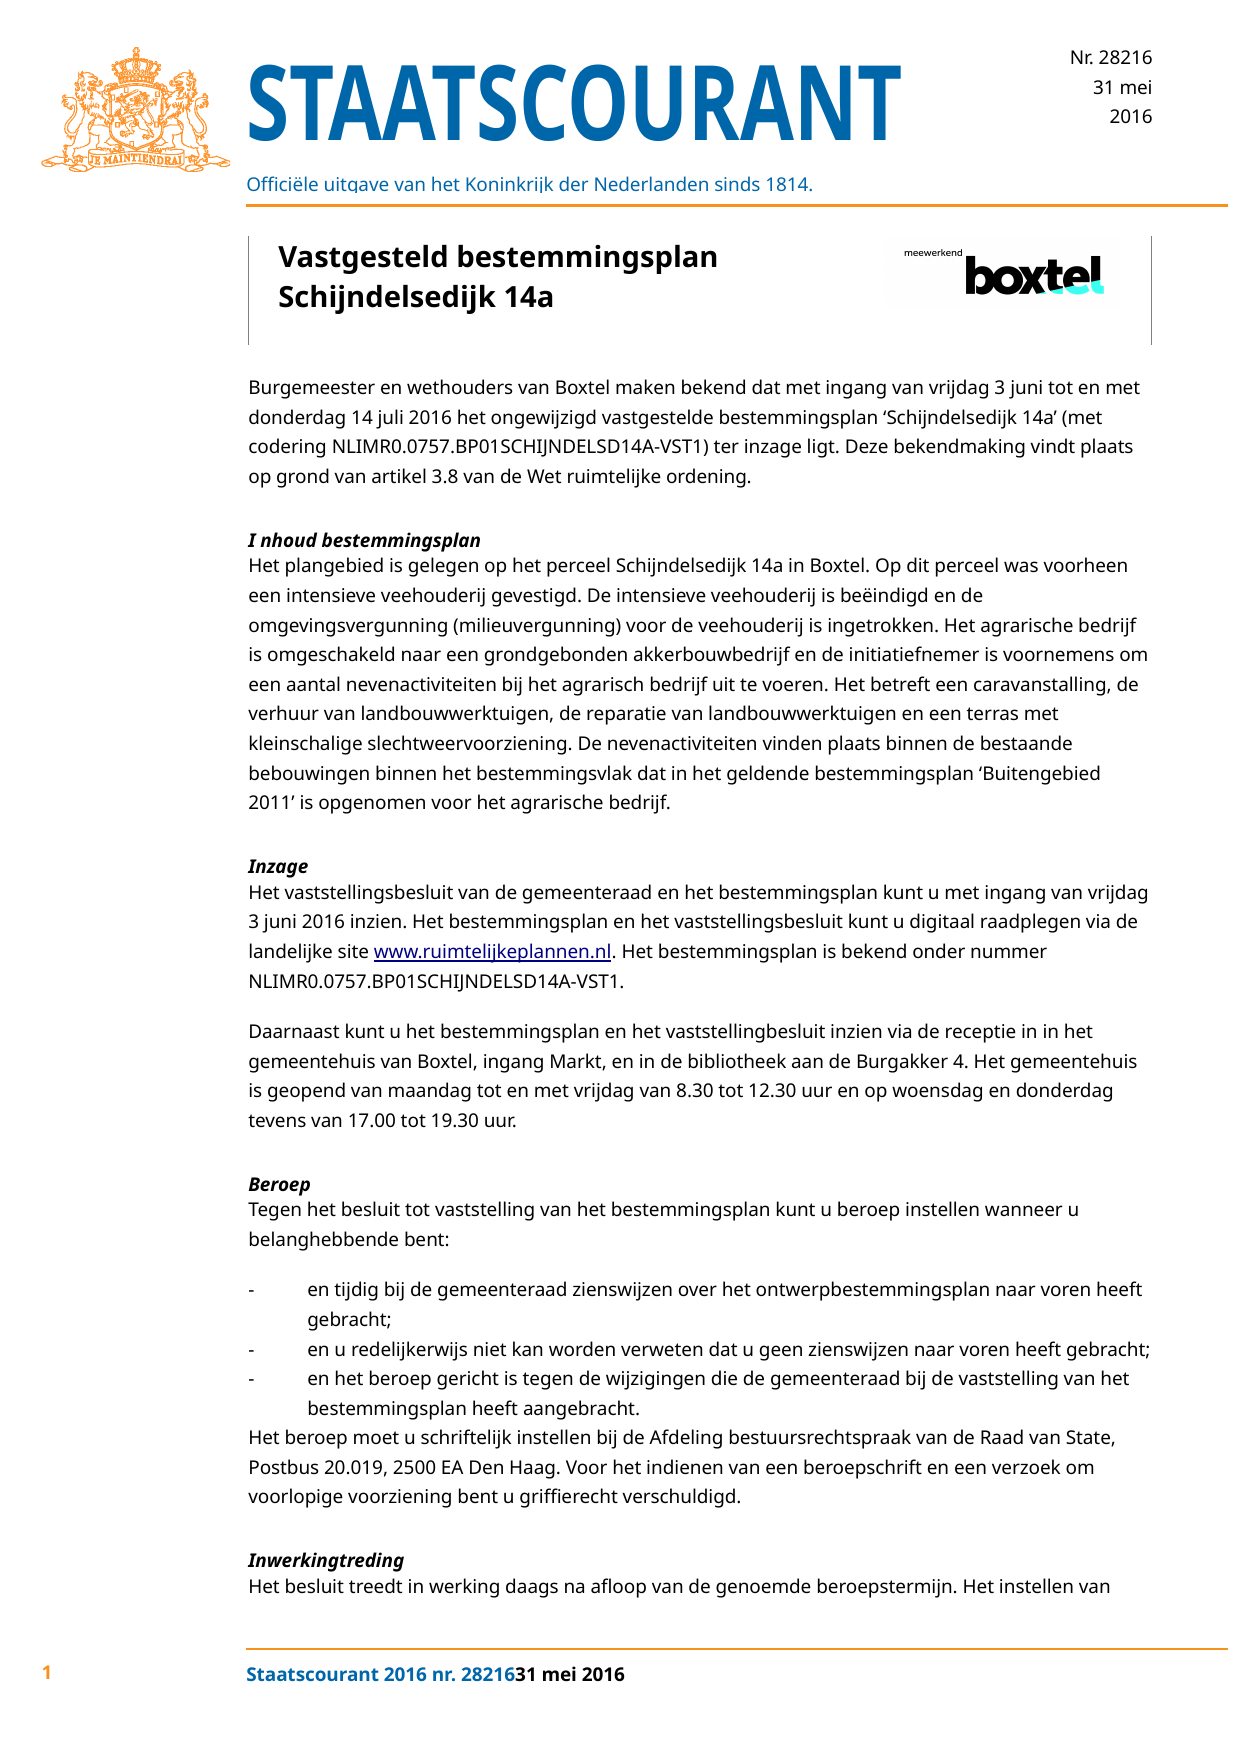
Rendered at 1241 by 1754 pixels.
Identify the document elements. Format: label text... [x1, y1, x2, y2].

text Het besluit treedt in werking daags na afloop van de genoemde beroepstermijn. Het instellen van [248, 1573, 1152, 1599]
list en u redelijkerwijs niet kan worden verweten dat u geen zienswijzen naar voren heeft gebracht; [248, 1336, 1152, 1362]
text I nhoud bestemmingsplan [248, 527, 1152, 553]
text Het vaststellingsbesluit van de gemeenteraad en het bestemmingsplan kunt u met ingang van vrijdag 3 juni 2016 inzien. Het bestemmingsplan en het vaststellingsbesluit kunt u digitaal raadplegen via de landelijke site www.ruimtelijkeplannen.nl. Het bestemmingsplan is bekend onder nummer NLIMR0.0757.BP01SCHIJNDELSD14A-VST1. [248, 879, 1152, 993]
text Inwerkingtreding [248, 1548, 1152, 1573]
list en tijdig bij de gemeenteraad zienswijzen over het ontwerpbestemmingsplan naar voren heeft gebracht; [248, 1277, 1152, 1332]
text Het beroep moet u schriftelijk instellen bij de Afdeling bestuursrechtspraak van de Raad van State, Postbus 20.019, 2500 EA Den Haag. Voor het indienen van een beroepschrift en een verzoek om voorlopige voorziening bent u griffierecht verschuldigd. [248, 1424, 1152, 1509]
picture [882, 236, 1119, 309]
picture [41, 47, 231, 172]
text Inzage [248, 853, 1152, 879]
text Daarnaast kunt u het bestemmingsplan en het vaststellingbesluit inzien via de receptie in in het gemeentehuis van Boxtel, ingang Markt, en in de bibliotheek aan de Burgakker 4. Het gemeentehuis is geopend van maandag tot en met vrijdag van 8.30 tot 12.30 uur en op woensdag en donderdag tevens van 17.00 tot 19.30 uur. [248, 1018, 1152, 1133]
list en het beroep gericht is tegen de wijzigingen die de gemeenteraad bij de vaststelling van het bestemmingsplan heeft aangebracht. [248, 1365, 1152, 1421]
text Beroep [248, 1171, 1152, 1197]
table_header [850, 236, 1151, 345]
text Burgemeester en wethouders van Boxtel maken bekend dat met ingang van vrijdag 3 juni tot en met donderdag 14 juli 2016 het ongewijzigd vastgestelde bestemmingsplan ‘Schijndelsedijk 14a’ (met codering NLIMR0.0757.BP01SCHIJNDELSD14A-VST1) ter inzage ligt. Deze bekendmaking vindt plaats op grond van artikel 3.8 van de Wet ruimtelijke ordening. [248, 374, 1152, 489]
table_header Vastgesteld bestemmingsplan Schijndelsedijk 14a [249, 236, 850, 345]
text Tegen het besluit tot vaststelling van het bestemmingsplan kunt u beroep instellen wanneer u belanghebbende bent: [248, 1197, 1152, 1252]
text Het plangebied is gelegen op het perceel Schijndelsedijk 14a in Boxtel. Op dit perceel was voorheen een intensieve veehouderij gevestigd. De intensieve veehouderij is beëindigd en de omgevingsvergunning (milieuvergunning) voor de veehouderij is ingetrokken. Het agrarische bedrijf is omgeschakeld naar een grondgebonden akkerbouwbedrijf en de initiatiefnemer is voornemens om een aantal nevenactiviteiten bij het agrarisch bedrijf uit te voeren. Het betreft een caravanstalling, de verhuur van landbouwwerktuigen, de reparatie van landbouwwerktuigen en een terras met kleinschalige slechtweervoorziening. De nevenactiviteiten vinden plaats binnen de bestaande bebouwingen binnen het bestemmingsvlak dat in het geldende bestemmingsplan ‘Buitengebied 2011’ is opgenomen voor het agrarische bedrijf. [248, 553, 1152, 815]
